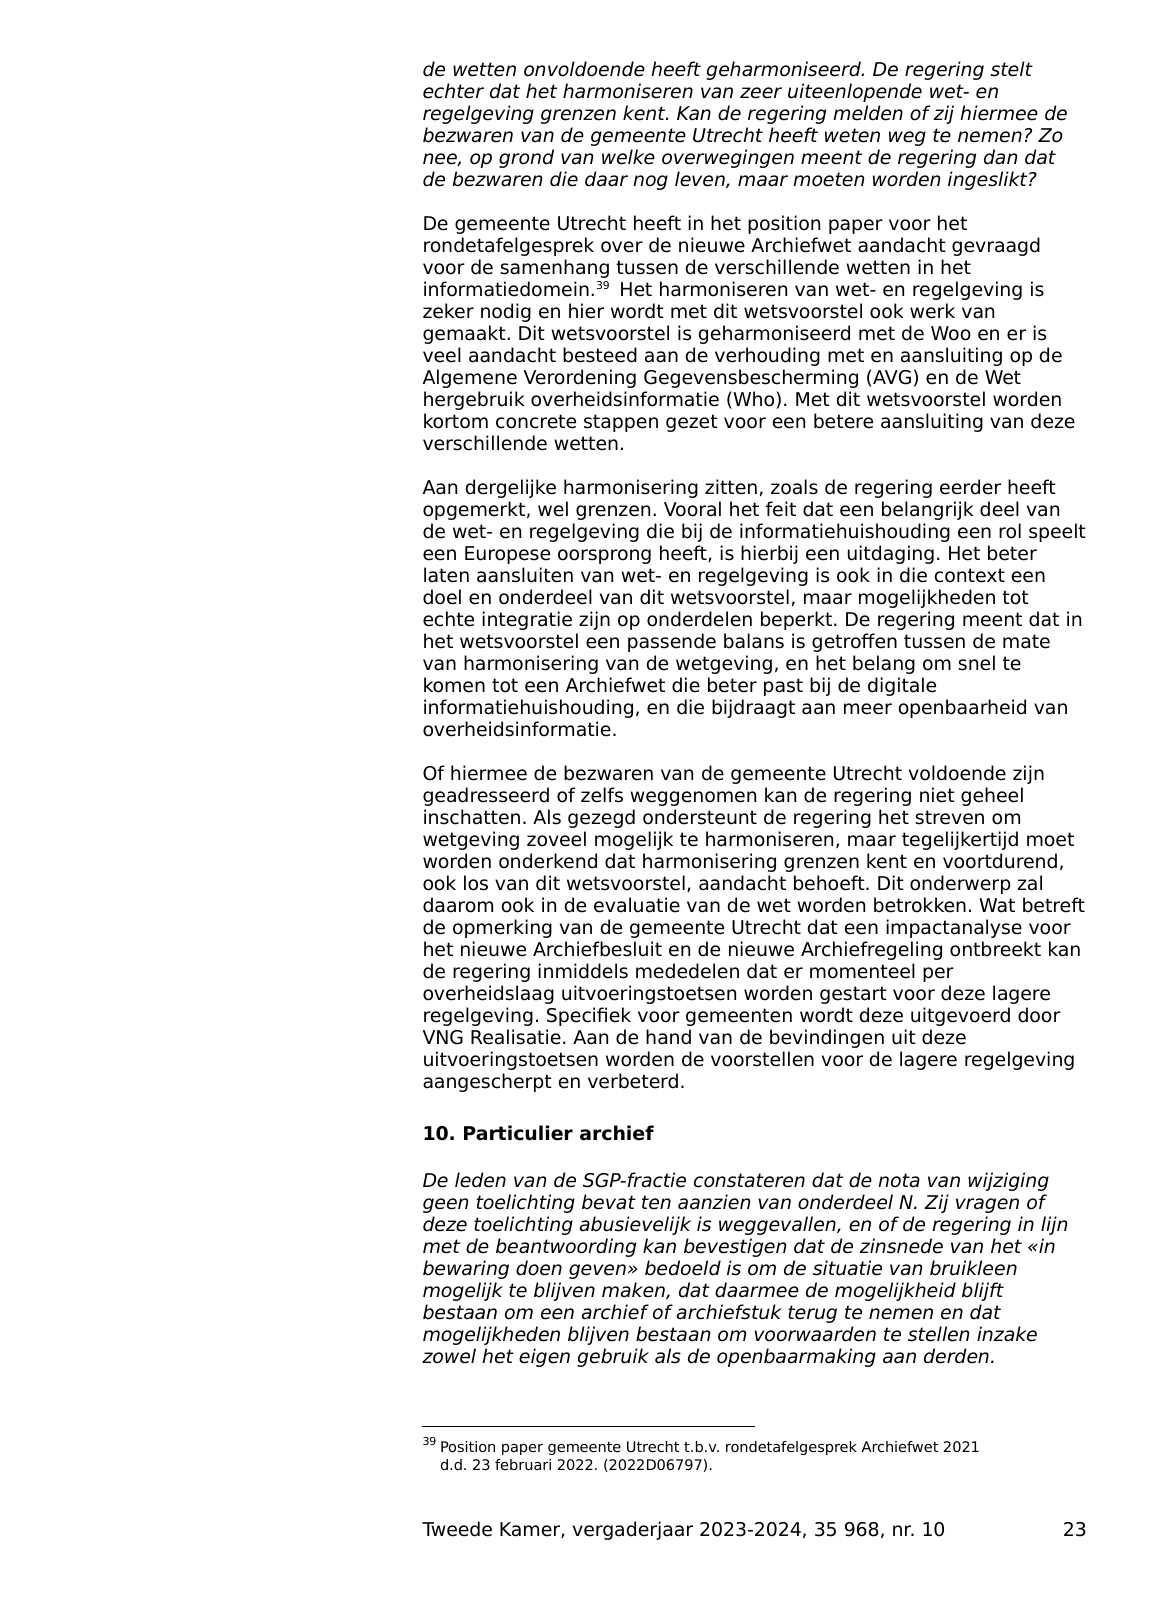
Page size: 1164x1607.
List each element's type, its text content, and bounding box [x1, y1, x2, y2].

subtitle 10. Particulier archief [422, 1123, 1087, 1145]
text Position paper gemeente Utrecht t.b.v. rondetafelgesprek Archiefwet 2021 d.d. 23 februari 2022. (2022D06797). [422, 1435, 1087, 1474]
text de wetten onvoldoende heeft geharmoniseerd. De regering stelt echter dat het harmoniseren van zeer uiteenlopende wet- en regelgeving grenzen kent. Kan de regering melden of zij hiermee de bezwaren van de gemeente Utrecht heeft weten weg te nemen? Zo nee, op grond van welke overwegingen meent de regering dan dat de bezwaren die daar nog leven, maar moeten worden ingeslikt? [422, 59, 1087, 191]
text Of hiermee de bezwaren van de gemeente Utrecht voldoende zijn geadresseerd of zelfs weggenomen kan de regering niet geheel inschatten. Als gezegd ondersteunt de regering het streven om wetgeving zoveel mogelijk te harmoniseren, maar tegelijkertijd moet worden onderkend dat harmonisering grenzen kent en voortdurend, ook los van dit wetsvoorstel, aandacht behoeft. Dit onderwerp zal daarom ook in de evaluatie van de wet worden betrokken. Wat betreft de opmerking van de gemeente Utrecht dat een impactanalyse voor het nieuwe Archiefbesluit en de nieuwe Archiefregeling ontbreekt kan de regering inmiddels mededelen dat er momenteel per overheidslaag uitvoeringstoetsen worden gestart voor deze lagere regelgeving. Specifiek voor gemeenten wordt deze uitgevoerd door VNG Realisatie. Aan de hand van de bevindingen uit deze uitvoeringstoetsen worden de voorstellen voor de lagere regelgeving aangescherpt en verbeterd. [422, 763, 1087, 1093]
text Aan dergelijke harmonisering zitten, zoals de regering eerder heeft opgemerkt, wel grenzen. Vooral het feit dat een belangrijk deel van de wet- en regelgeving die bij de informatiehuishouding een rol speelt een Europese oorsprong heeft, is hierbij een uitdaging. Het beter laten aansluiten van wet- en regelgeving is ook in die context een doel en onderdeel van dit wetsvoorstel, maar mogelijkheden tot echte integratie zijn op onderdelen beperkt. De regering meent dat in het wetsvoorstel een passende balans is getroffen tussen de mate van harmonisering van de wetgeving, en het belang om snel te komen tot een Archiefwet die beter past bij de digitale informatiehuishouding, en die bijdraagt aan meer openbaarheid van overheidsinformatie. [422, 477, 1087, 741]
text De leden van de SGP-fractie constateren dat de nota van wijziging geen toelichting bevat ten aanzien van onderdeel N. Zij vragen of deze toelichting abusievelijk is weggevallen, en of de regering in lijn met de beantwoording kan bevestigen dat de zinsnede van het «in bewaring doen geven» bedoeld is om de situatie van bruikleen mogelijk te blijven maken, dat daarmee de mogelijkheid blijft bestaan om een archief of archiefstuk terug te nemen en dat mogelijkheden blijven bestaan om voorwaarden te stellen inzake zowel het eigen gebruik als de openbaarmaking aan derden. [422, 1170, 1087, 1367]
text De gemeente Utrecht heeft in het position paper voor het rondetafelgesprek over de nieuwe Archiefwet aandacht gevraagd voor de samenhang tussen de verschillende wetten in het informatiedomein. Het harmoniseren van wet- en regelgeving is zeker nodig en hier wordt met dit wetsvoorstel ook werk van gemaakt. Dit wetsvoorstel is geharmoniseerd met de Woo en er is veel aandacht besteed aan de verhouding met en aansluiting op de Algemene Verordening Gegevensbescherming (AVG) en de Wet hergebruik overheidsinformatie (Who). Met dit wetsvoorstel worden kortom concrete stappen gezet voor een betere aansluiting van deze verschillende wetten. [422, 213, 1087, 455]
